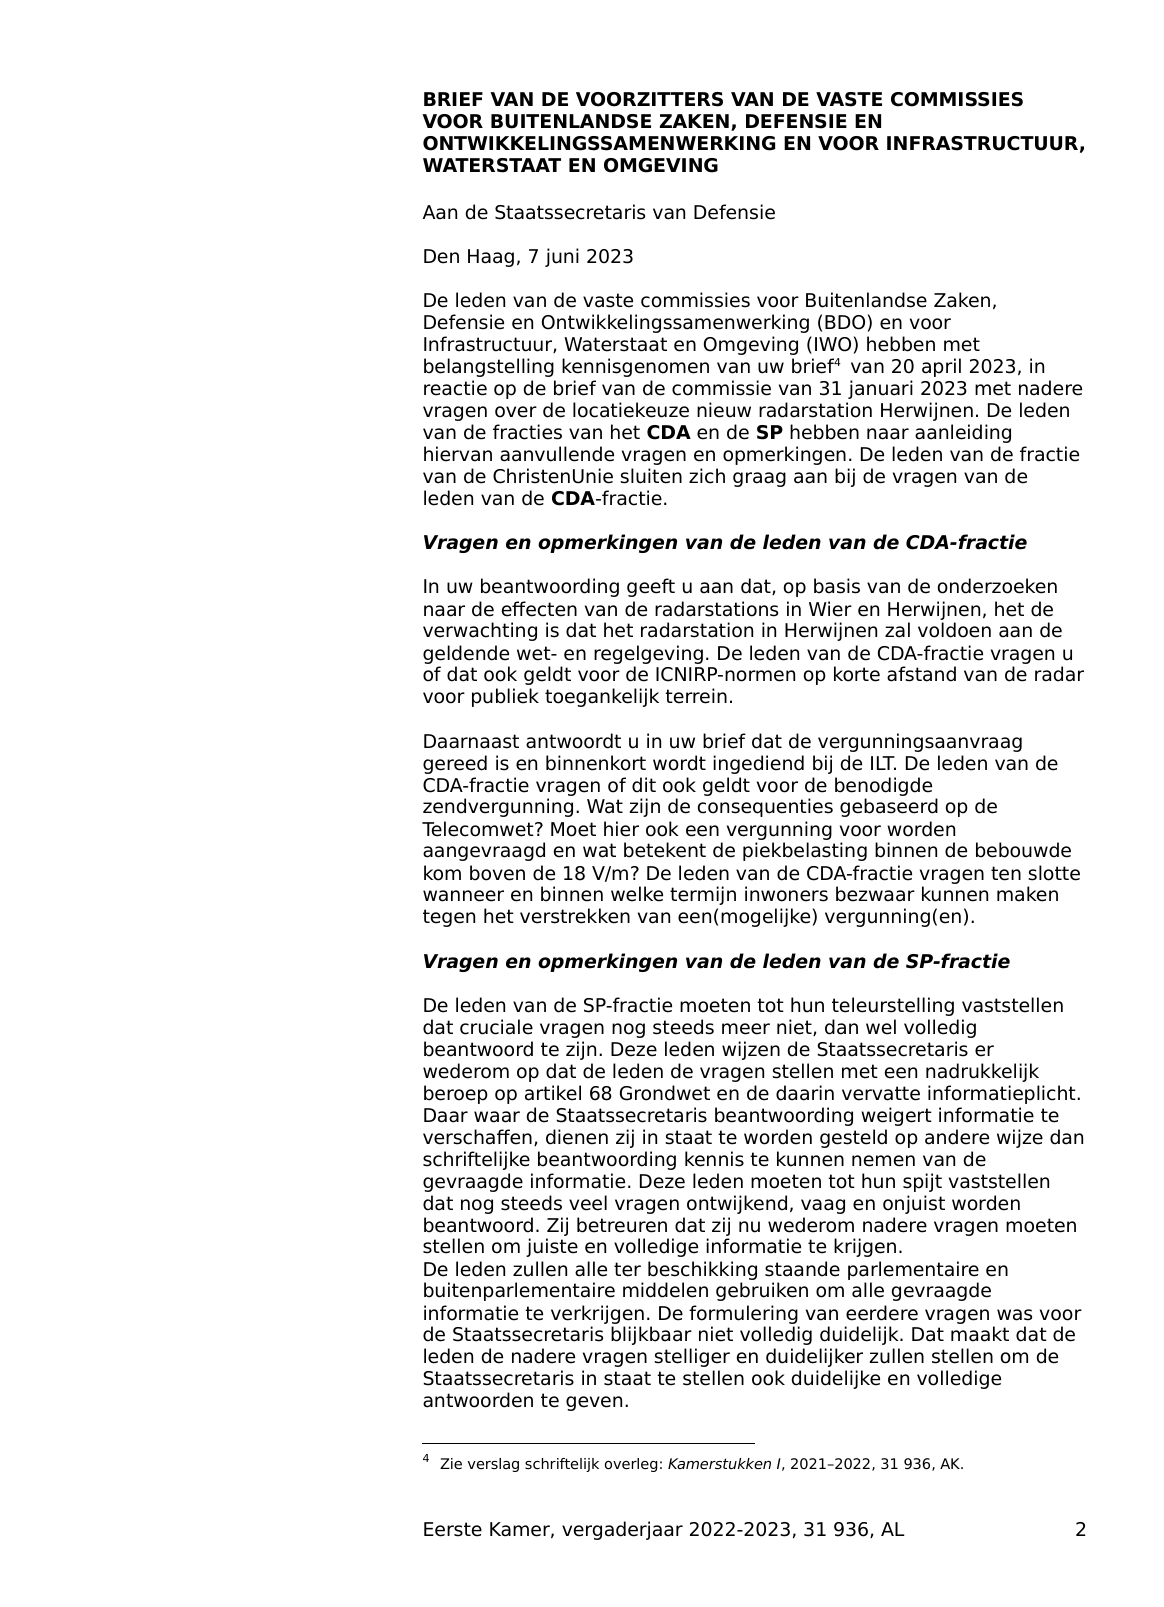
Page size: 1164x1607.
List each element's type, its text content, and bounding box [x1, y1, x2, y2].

text Den Haag, 7 juni 2023 [422, 246, 1087, 268]
text In uw beantwoording geeft u aan dat, op basis van de onderzoeken naar de effecten van de radarstations in Wier en Herwijnen, het de verwachting is dat het radarstation in Herwijnen zal voldoen aan de geldende wet- en regelgeving. De leden van de CDA-fractie vragen u of dat ook geldt voor de ICNIRP-normen op korte afstand van de radar voor publiek toegankelijk terrein. [422, 576, 1087, 708]
text Zie verslag schriftelijk overleg: Kamerstukken I, 2021–2022, 31 936, AK. [422, 1452, 1087, 1474]
text De leden zullen alle ter beschikking staande parlementaire en buitenparlementaire middelen gebruiken om alle gevraagde informatie te verkrijgen. De formulering van eerdere vragen was voor de Staatssecretaris blijkbaar niet volledig duidelijk. Dat maakt dat de leden de nadere vragen stelliger en duidelijker zullen stellen om de Staatssecretaris in staat te stellen ook duidelijke en volledige antwoorden te geven. [422, 1258, 1087, 1412]
text De leden van de vaste commissies voor Buitenlandse Zaken, Defensie en Ontwikkelingssamenwerking (BDO) en voor Infrastructuur, Waterstaat en Omgeving (IWO) hebben met belangstelling kennisgenomen van uw brief van 20 april 2023, in reactie op de brief van de commissie van 31 januari 2023 met nadere vragen over de locatiekeuze nieuw radarstation Herwijnen. De leden van de fracties van het CDA en de SP hebben naar aanleiding hiervan aanvullende vragen en opmerkingen. De leden van de fractie van de ChristenUnie sluiten zich graag aan bij de vragen van de leden van de CDA-fractie. [422, 290, 1087, 510]
text Daarnaast antwoordt u in uw brief dat de vergunningsaanvraag gereed is en binnenkort wordt ingediend bij de ILT. De leden van de CDA-fractie vragen of dit ook geldt voor de benodigde zendvergunning. Wat zijn de consequenties gebaseerd op de Telecomwet? Moet hier ook een vergunning voor worden aangevraagd en wat betekent de piekbelasting binnen de bebouwde kom boven de 18 V/m? De leden van de CDA-fractie vragen ten slotte wanneer en binnen welke termijn inwoners bezwaar kunnen maken tegen het verstrekken van een(mogelijke) vergunning(en). [422, 731, 1087, 928]
subtitle Vragen en opmerkingen van de leden van de SP-fractie [422, 951, 1087, 972]
text De leden van de SP-fractie moeten tot hun teleurstelling vaststellen dat cruciale vragen nog steeds meer niet, dan wel volledig beantwoord te zijn. Deze leden wijzen de Staatssecretaris er wederom op dat de leden de vragen stellen met een nadrukkelijk beroep op artikel 68 Grondwet en de daarin vervatte informatieplicht. Daar waar de Staatssecretaris beantwoording weigert informatie te verschaffen, dienen zij in staat te worden gesteld op andere wijze dan schriftelijke beantwoording kennis te kunnen nemen van de gevraagde informatie. Deze leden moeten tot hun spijt vaststellen dat nog steeds veel vragen ontwijkend, vaag en onjuist worden beantwoord. Zij betreuren dat zij nu wederom nadere vragen moeten stellen om juiste en volledige informatie te krijgen. [422, 995, 1087, 1258]
subtitle Vragen en opmerkingen van de leden van de CDA-fractie [422, 532, 1087, 554]
text Aan de Staatssecretaris van Defensie [422, 202, 1087, 224]
subtitle BRIEF VAN DE VOORZITTERS VAN DE VASTE COMMISSIES VOOR BUITENLANDSE ZAKEN, DEFENSIE EN ONTWIKKELINGSSAMENWERKING EN VOOR INFRASTRUCTUUR, WATERSTAAT EN OMGEVING [422, 89, 1087, 177]
